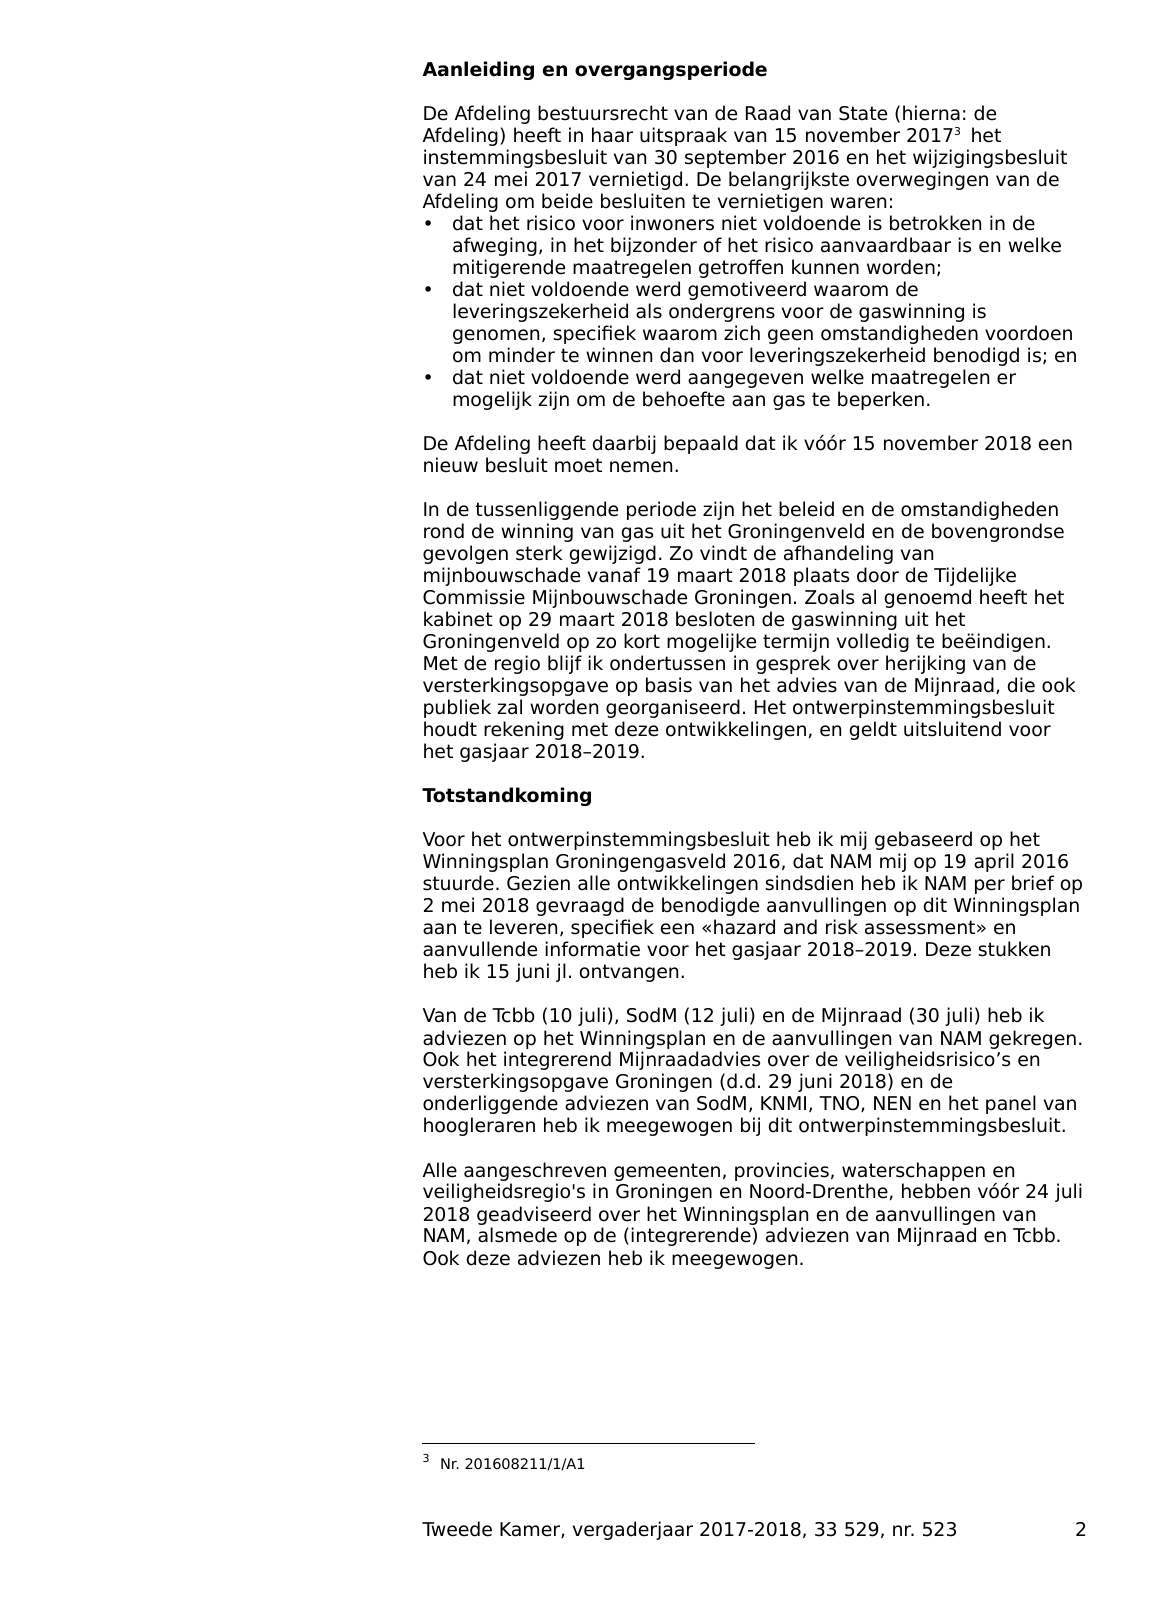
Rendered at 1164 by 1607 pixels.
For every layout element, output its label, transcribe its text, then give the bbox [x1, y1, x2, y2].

text Alle aangeschreven gemeenten, provincies, waterschappen en veiligheidsregio's in Groningen en Noord-Drenthe, hebben vóór 24 juli 2018 geadviseerd over het Winningsplan en de aanvullingen van NAM, alsmede op de (integrerende) adviezen van Mijnraad en Tcbb. Ook deze adviezen heb ik meegewogen. [422, 1159, 1087, 1269]
text • dat niet voldoende werd aangegeven welke maatregelen er mogelijk zijn om de behoefte aan gas te beperken. [422, 367, 1087, 411]
text De Afdeling heeft daarbij bepaald dat ik vóór 15 november 2018 een nieuw besluit moet nemen. [422, 433, 1087, 477]
text Van de Tcbb (10 juli), SodM (12 juli) en de Mijnraad (30 juli) heb ik adviezen op het Winningsplan en de aanvullingen van NAM gekregen. Ook het integrerend Mijnraadadvies over de veiligheidsrisico’s en versterkingsopgave Groningen (d.d. 29 juni 2018) en de onderliggende adviezen van SodM, KNMI, TNO, NEN en het panel van hoogleraren heb ik meegewogen bij dit ontwerpinstemmingsbesluit. [422, 1005, 1087, 1137]
text • dat het risico voor inwoners niet voldoende is betrokken in de afweging, in het bijzonder of het risico aanvaardbaar is en welke mitigerende maatregelen getroffen kunnen worden; [422, 213, 1087, 279]
text Voor het ontwerpinstemmingsbesluit heb ik mij gebaseerd op het Winningsplan Groningengasveld 2016, dat NAM mij op 19 april 2016 stuurde. Gezien alle ontwikkelingen sindsdien heb ik NAM per brief op 2 mei 2018 gevraagd de benodigde aanvullingen op dit Winningsplan aan te leveren, specifiek een «hazard and risk assessment» en aanvullende informatie voor het gasjaar 2018–2019. Deze stukken heb ik 15 juni jl. ontvangen. [422, 829, 1087, 983]
text Nr. 201608211/1/A1 [422, 1452, 1087, 1474]
text In de tussenliggende periode zijn het beleid en de omstandigheden rond de winning van gas uit het Groningenveld en de bovengrondse gevolgen sterk gewijzigd. Zo vindt de afhandeling van mijnbouwschade vanaf 19 maart 2018 plaats door de Tijdelijke Commissie Mijnbouwschade Groningen. Zoals al genoemd heeft het kabinet op 29 maart 2018 besloten de gaswinning uit het Groningenveld op zo kort mogelijke termijn volledig te beëindigen. Met de regio blijf ik ondertussen in gesprek over herijking van de versterkingsopgave op basis van het advies van de Mijnraad, die ook publiek zal worden georganiseerd. Het ontwerpinstemmingsbesluit houdt rekening met deze ontwikkelingen, en geldt uitsluitend voor het gasjaar 2018–2019. [422, 499, 1087, 763]
text • dat niet voldoende werd gemotiveerd waarom de leveringszekerheid als ondergrens voor de gaswinning is genomen, specifiek waarom zich geen omstandigheden voordoen om minder te winnen dan voor leveringszekerheid benodigd is; en [422, 279, 1087, 367]
subtitle Aanleiding en overgangsperiode [422, 59, 1087, 81]
subtitle Totstandkoming [422, 785, 1087, 807]
text De Afdeling bestuursrecht van de Raad van State (hierna: de Afdeling) heeft in haar uitspraak van 15 november 2017 het instemmingsbesluit van 30 september 2016 en het wijzigingsbesluit van 24 mei 2017 vernietigd. De belangrijkste overwegingen van de Afdeling om beide besluiten te vernietigen waren: [422, 103, 1087, 213]
